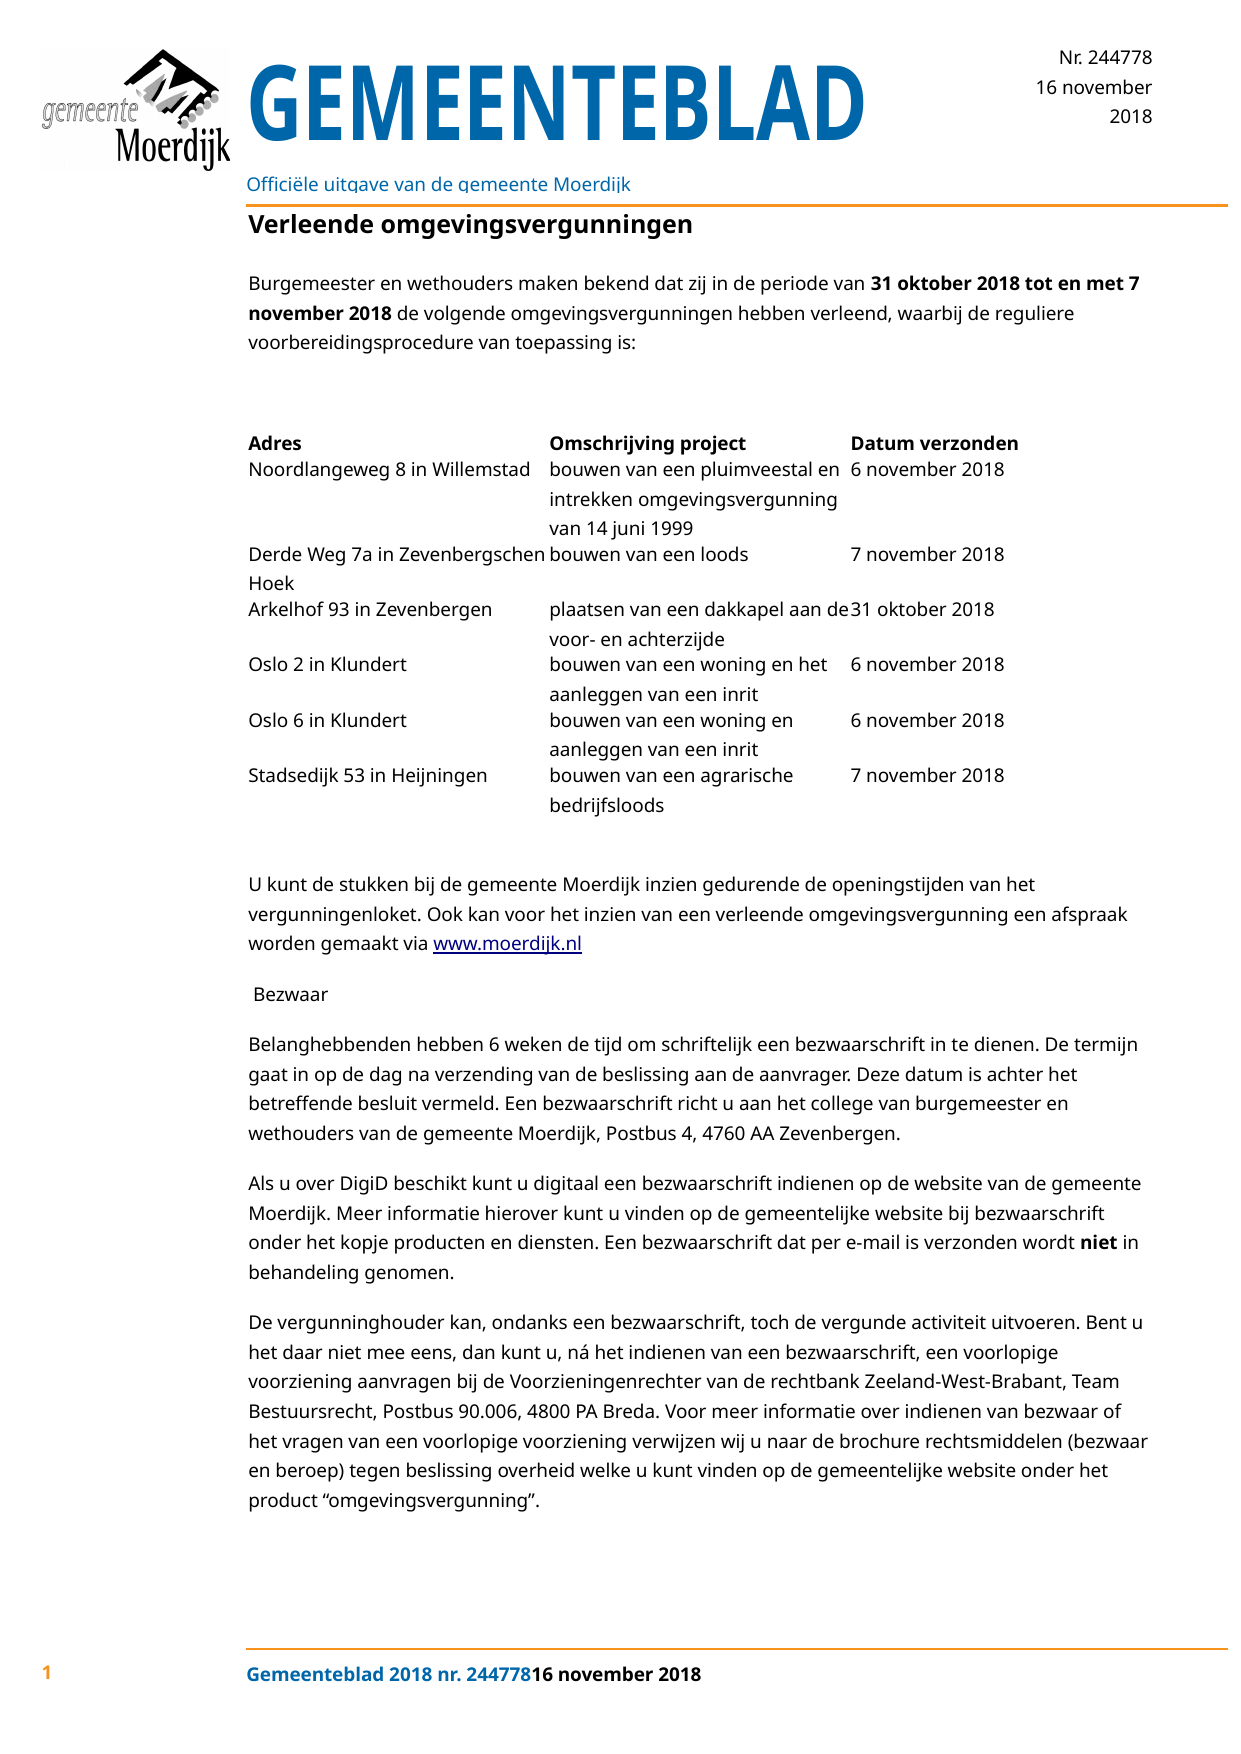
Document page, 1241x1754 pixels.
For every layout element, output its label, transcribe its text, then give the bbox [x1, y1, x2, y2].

table_cell bouwen van een woning en het aanleggen van een inrit [549, 652, 850, 707]
table_cell Arkelhof 93 in Zevenbergen [248, 596, 549, 652]
table_cell bouwen van een woning en aanleggen van een inrit [549, 707, 850, 762]
table_cell plaatsen van een dakkapel aan de voor- en achterzijde [549, 596, 850, 652]
table_cell 6 november 2018 [850, 652, 1152, 707]
table_cell 6 november 2018 [850, 456, 1152, 541]
table_cell Derde Weg 7a in Zevenbergschen Hoek [248, 541, 549, 596]
table_cell 7 november 2018 [850, 762, 1152, 818]
table_cell bouwen van een agrarische bedrijfsloods [549, 762, 850, 818]
table_cell Stadsedijk 53 in Heijningen [248, 762, 549, 818]
text Bezwaar [248, 981, 1152, 1007]
table_cell bouwen van een pluimveestal en intrekken omgevingsvergunning van 14 juni 1999 [549, 456, 850, 541]
table_cell Noordlangeweg 8 in Willemstad [248, 456, 549, 541]
table_cell 6 november 2018 [850, 707, 1152, 762]
text Verleende omgevingsvergunningen [248, 207, 1152, 241]
table_cell Oslo 6 in Klundert [248, 707, 549, 762]
text U kunt de stukken bij de gemeente Moerdijk inzien gedurende de openingstijden van het vergunningenloket. Ook kan voor het inzien van een verleende omgevingsvergunning een afspraak worden gemaakt via www.moerdijk.nl [248, 871, 1152, 956]
table_cell bouwen van een loods [549, 541, 850, 596]
table_cell Oslo 2 in Klundert [248, 652, 549, 707]
table_header Omschrijving project [549, 430, 850, 456]
table_header Datum verzonden [850, 430, 1152, 456]
table_header Adres [248, 430, 549, 456]
table_cell 7 november 2018 [850, 541, 1152, 596]
table_cell 31 oktober 2018 [850, 596, 1152, 652]
text Belanghebbenden hebben 6 weken de tijd om schriftelijk een bezwaarschrift in te dienen. De termijn gaat in op de dag na verzending van de beslissing aan de aanvrager. Deze datum is achter het betreffende besluit vermeld. Een bezwaarschrift richt u aan het college van burgemeester en wethouders van de gemeente Moerdijk, Postbus 4, 4760 AA Zevenbergen. [248, 1031, 1152, 1146]
picture [41, 47, 231, 172]
text Als u over DigiD beschikt kunt u digitaal een bezwaarschrift indienen op de website van de gemeente Moerdijk. Meer informatie hierover kunt u vinden op de gemeentelijke website bij bezwaarschrift onder het kopje producten en diensten. Een bezwaarschrift dat per e-mail is verzonden wordt niet in behandeling genomen. [248, 1170, 1152, 1285]
text De vergunninghouder kan, ondanks een bezwaarschrift, toch de vergunde activiteit uitvoeren. Bent u het daar niet mee eens, dan kunt u, ná het indienen van een bezwaarschrift, een voorlopige voorziening aanvragen bij de Voorzieningenrechter van de rechtbank Zeeland-West-Brabant, Team Bestuursrecht, Postbus 90.006, 4800 PA Breda. Voor meer informatie over indienen van bezwaar of het vragen van een voorlopige voorziening verwijzen wij u naar de brochure rechtsmiddelen (bezwaar en beroep) tegen beslissing overheid welke u kunt vinden op de gemeentelijke website onder het product “omgevingsvergunning”. [248, 1309, 1152, 1513]
text Burgemeester en wethouders maken bekend dat zij in de periode van 31 oktober 2018 tot en met 7 november 2018 de volgende omgevingsvergunningen hebben verleend, waarbij de reguliere voorbereidingsprocedure van toepassing is: [248, 270, 1152, 355]
